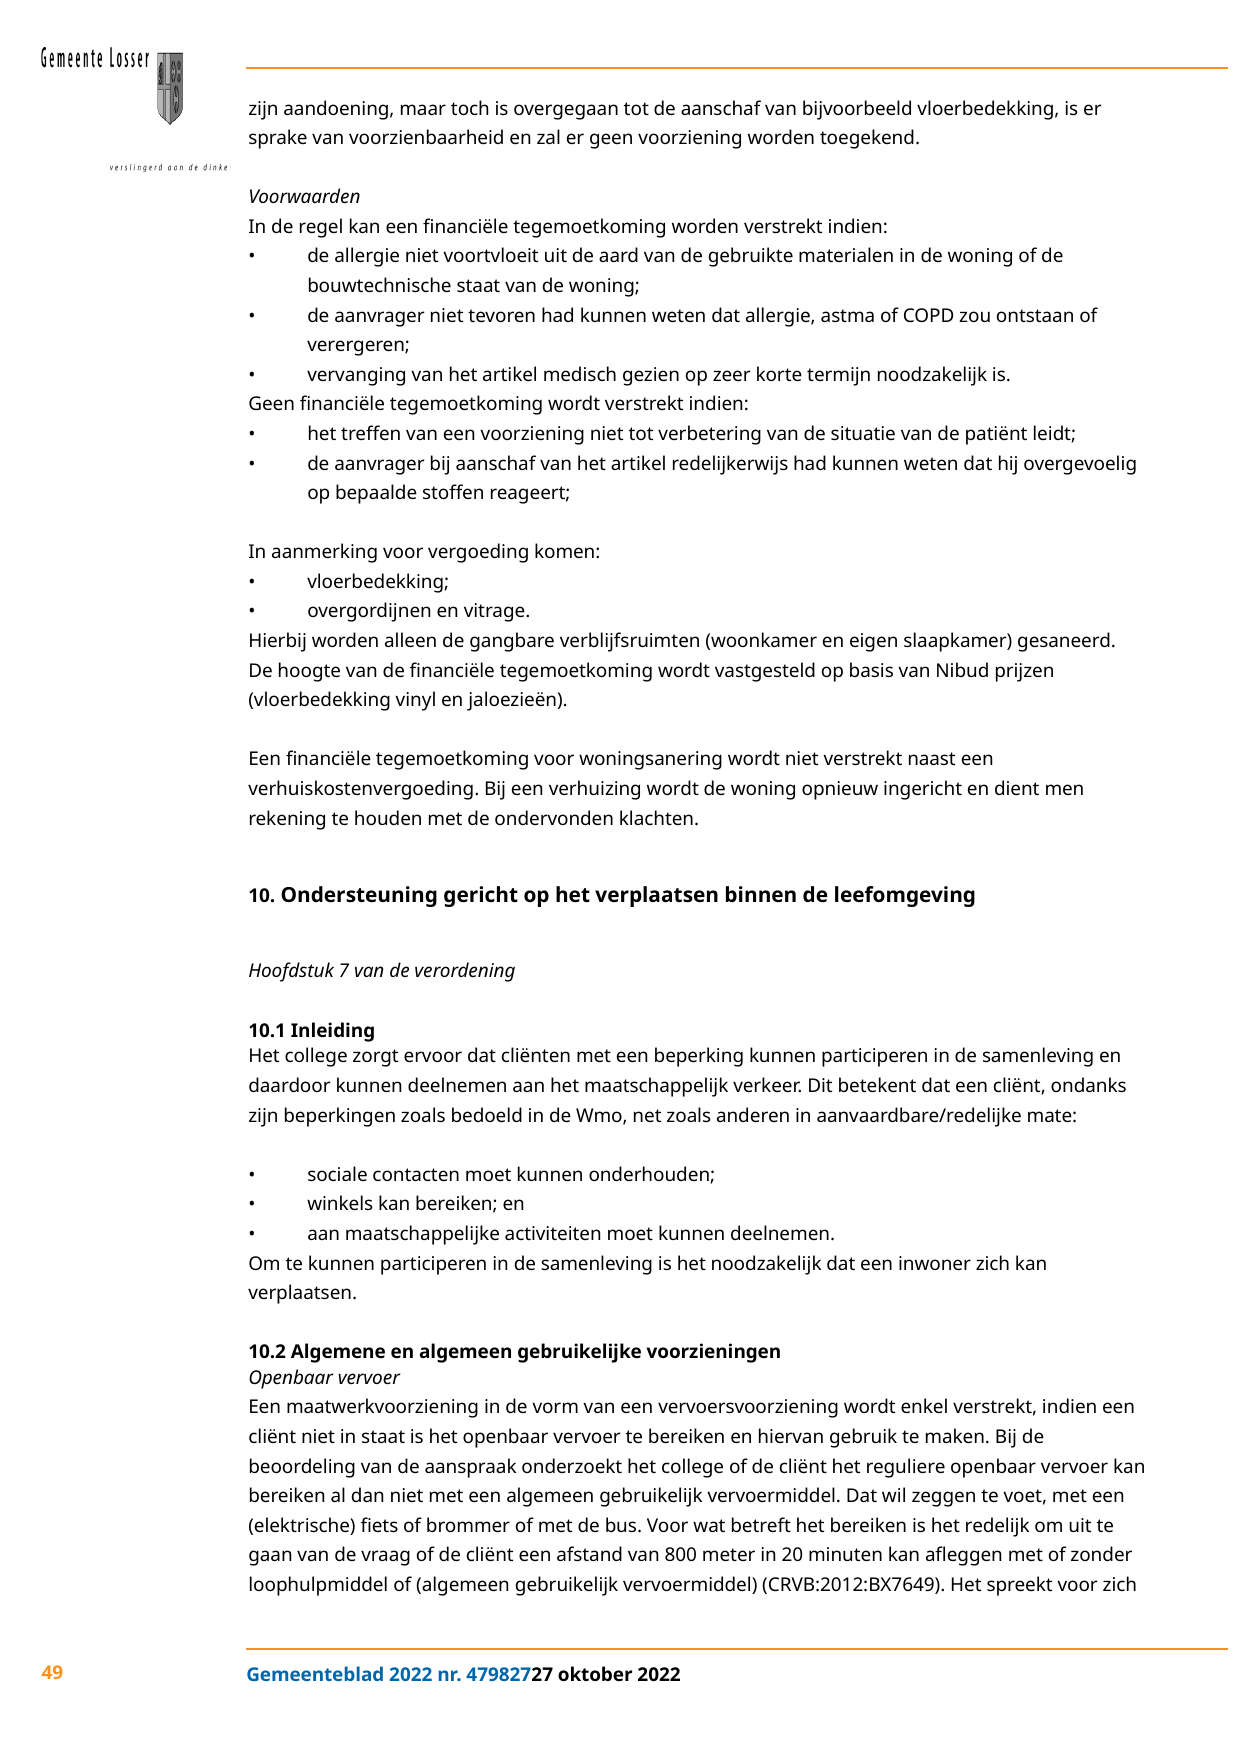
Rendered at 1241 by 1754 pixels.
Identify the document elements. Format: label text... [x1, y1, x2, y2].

text Voorwaarden [248, 183, 1152, 209]
text In aanmerking voor vergoeding komen: [248, 538, 1152, 564]
text Openbaar vervoer [248, 1364, 1152, 1390]
text Een financiële tegemoetkoming voor woningsanering wordt niet verstrekt naast een verhuiskostenvergoeding. Bij een verhuizing wordt de woning opnieuw ingericht en dient men rekening te houden met de ondervonden klachten. [248, 746, 1152, 831]
list overgordijnen en vitrage. [248, 598, 1152, 623]
text 10. Ondersteuning gericht op het verplaatsen binnen de leefomgeving [248, 880, 1152, 908]
text zijn aandoening, maar toch is overgegaan tot de aanschaf van bijvoorbeeld vloerbedekking, is er sprake van voorzienbaarheid en zal er geen voorziening worden toegekend. [248, 95, 1152, 150]
list winkels kan bereiken; en [248, 1191, 1152, 1216]
text 10.1 Inleiding [248, 1017, 1152, 1043]
text Hierbij worden alleen de gangbare verblijfsruimten (woonkamer en eigen slaapkamer) gesaneerd. [248, 627, 1152, 653]
list de aanvrager bij aanschaf van het artikel redelijkerwijs had kunnen weten dat hij overgevoelig op bepaalde stoffen reageert; [248, 450, 1152, 505]
list aan maatschappelijke activiteiten moet kunnen deelnemen. [248, 1220, 1152, 1246]
text Geen financiële tegemoetkoming wordt verstrekt indien: [248, 391, 1152, 416]
list de allergie niet voortvloeit uit de aard van de gebruikte materialen in de woning of de bouwtechnische staat van de woning; [248, 243, 1152, 298]
list het treffen van een voorziening niet tot verbetering van de situatie van de patiënt leidt; [248, 420, 1152, 446]
list vloerbedekking; [248, 568, 1152, 594]
picture [41, 47, 231, 172]
text In de regel kan een financiële tegemoetkoming worden verstrekt indien: [248, 213, 1152, 239]
text De hoogte van de financiële tegemoetkoming wordt vastgesteld op basis van Nibud prijzen (vloerbedekking vinyl en jaloezieën). [248, 657, 1152, 712]
list sociale contacten moet kunnen onderhouden; [248, 1161, 1152, 1187]
text 10.2 Algemene en algemeen gebruikelijke voorzieningen [248, 1338, 1152, 1364]
text Om te kunnen participeren in de samenleving is het noodzakelijk dat een inwoner zich kan verplaatsen. [248, 1250, 1152, 1305]
text Een maatwerkvoorziening in de vorm van een vervoersvoorziening wordt enkel verstrekt, indien een cliënt niet in staat is het openbaar vervoer te bereiken en hiervan gebruik te maken. Bij de beoordeling van de aanspraak onderzoekt het college of de cliënt het reguliere openbaar vervoer kan bereiken al dan niet met een algemeen gebruikelijk vervoermiddel. Dat wil zeggen te voet, met een (elektrische) fiets of brommer of met de bus. Voor wat betreft het bereiken is het redelijk om uit te gaan van de vraag of de cliënt een afstand van 800 meter in 20 minuten kan afleggen met of zonder loophulpmiddel of (algemeen gebruikelijk vervoermiddel) (CRVB:2012:BX7649). Het spreekt voor zich [248, 1394, 1152, 1597]
text Het college zorgt ervoor dat cliënten met een beperking kunnen participeren in de samenleving en daardoor kunnen deelnemen aan het maatschappelijk verkeer. Dit betekent dat een cliënt, ondanks zijn beperkingen zoals bedoeld in de Wmo, net zoals anderen in aanvaardbare/redelijke mate: [248, 1043, 1152, 1127]
text Hoofdstuk 7 van de verordening [248, 958, 1152, 983]
list vervanging van het artikel medisch gezien op zeer korte termijn noodzakelijk is. [248, 361, 1152, 387]
list de aanvrager niet tevoren had kunnen weten dat allergie, astma of COPD zou ontstaan of verergeren; [248, 302, 1152, 357]
